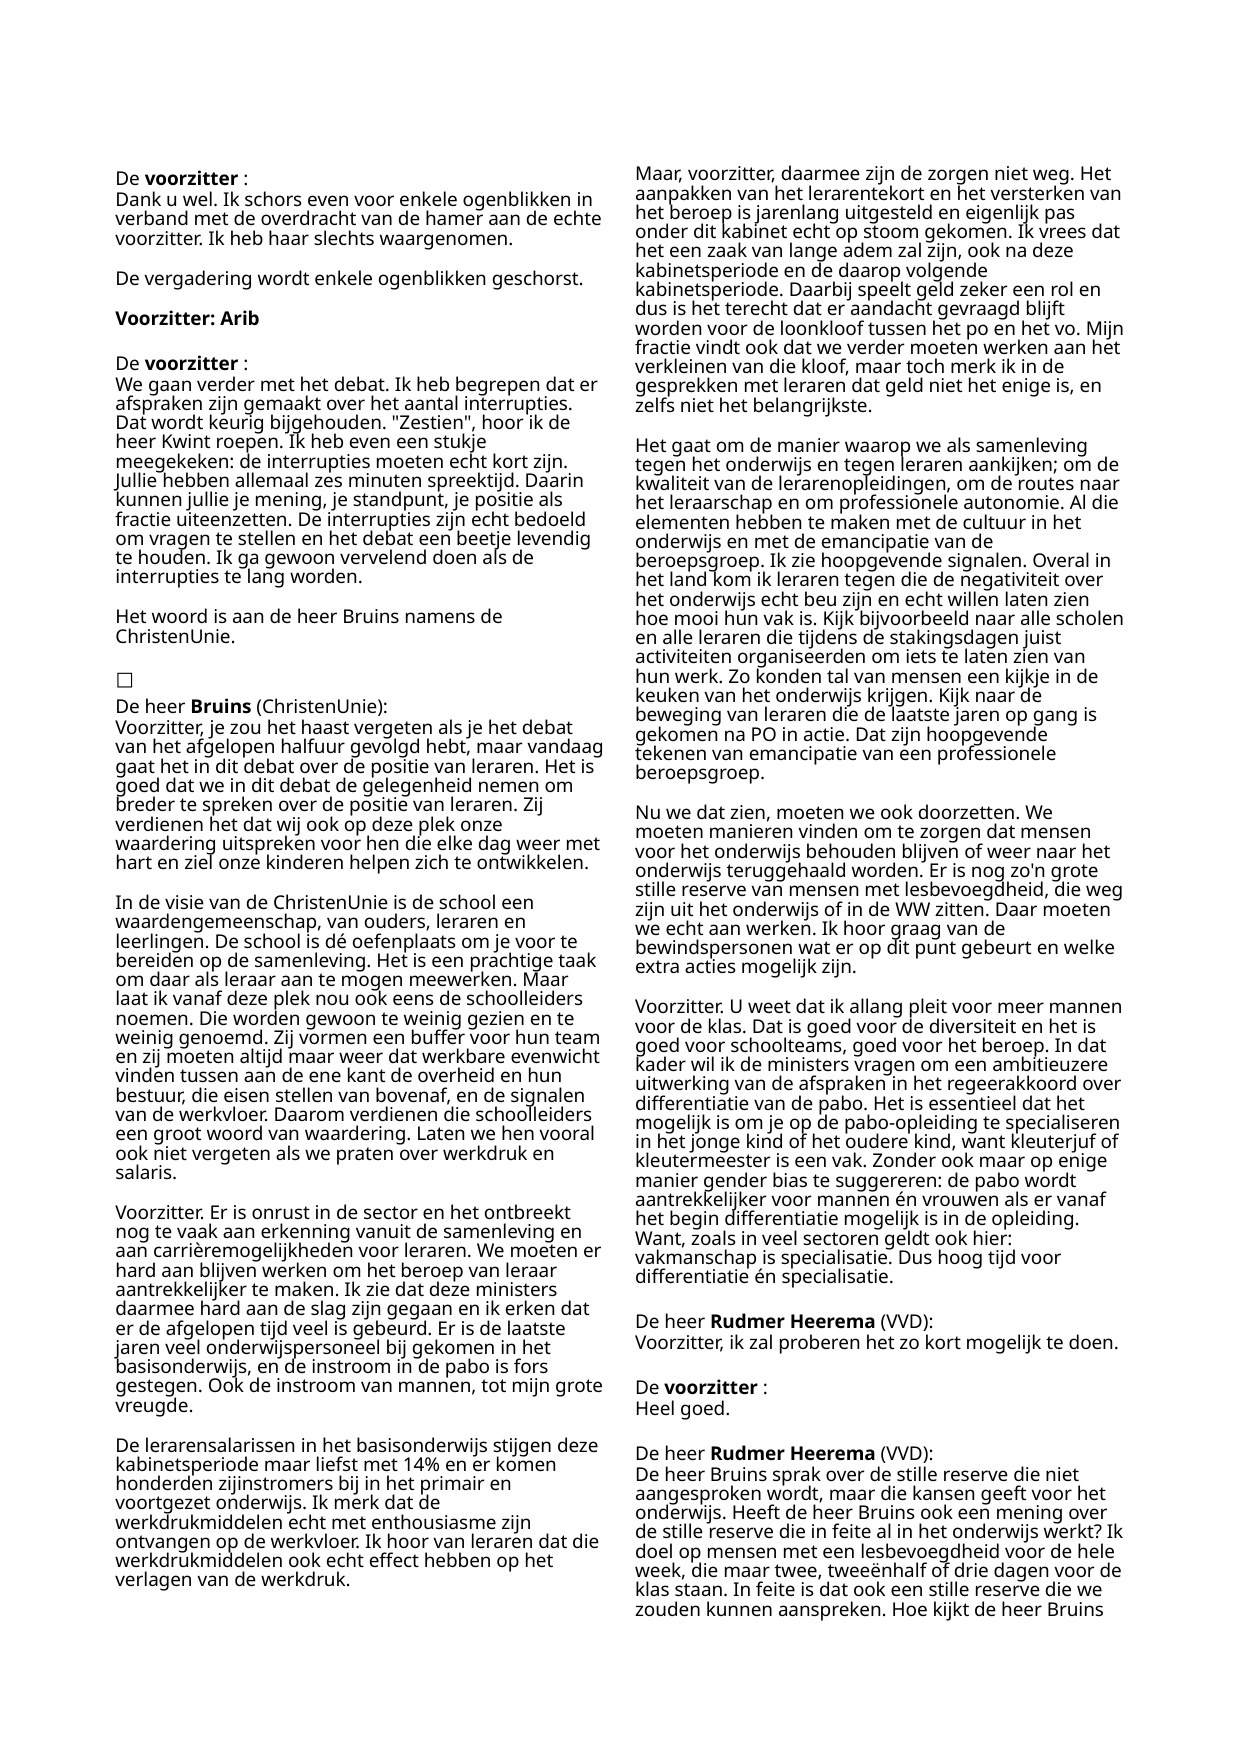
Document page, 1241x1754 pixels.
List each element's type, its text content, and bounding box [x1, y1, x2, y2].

text Voorzitter, ik zal proberen het zo kort mogelijk te doen. [635, 1334, 1125, 1353]
text De voorzitter : [115, 165, 605, 191]
text We gaan verder met het debat. Ik heb begrepen dat er afspraken zijn gemaakt over het aantal interrupties. Dat wordt keurig bijgehouden. "Zestien", hoor ik de heer Kwint roepen. Ik heb even een stukje meegekeken: de interrupties moeten echt kort zijn. Jullie hebben allemaal zes minuten spreektijd. Daarin kunnen jullie je mening, je standpunt, je positie als fractie uiteenzetten. De interrupties zijn echt bedoeld om vragen te stellen en het debat een beetje levendig te houden. Ik ga gewoon vervelend doen als de interrupties te lang worden. [115, 376, 605, 588]
text De voorzitter : [115, 350, 605, 376]
text Voorzitter. U weet dat ik allang pleit voor meer mannen voor de klas. Dat is goed voor de diversiteit en het is goed voor schoolteams, goed voor het beroep. In dat kader wil ik de ministers vragen om een ambitieuzere uitwerking van de afspraken in het regeerakkoord over differentiatie van de pabo. Het is essentieel dat het mogelijk is om je op de pabo-opleiding te specialiseren in het jonge kind of het oudere kind, want kleuterjuf of kleutermeester is een vak. Zonder ook maar op enige manier gender bias te suggereren: de pabo wordt aantrekkelijker voor mannen én vrouwen als er vanaf het begin differentiatie mogelijk is in de opleiding. Want, zoals in veel sectoren geldt ook hier: vakmanschap is specialisatie. Dus hoog tijd voor differentiatie én specialisatie. [635, 998, 1125, 1287]
text Het woord is aan de heer Bruins namens de ChristenUnie. [115, 608, 605, 647]
text De heer Bruins sprak over de stille reserve die niet aangesproken wordt, maar die kansen geeft voor het onderwijs. Heeft de heer Bruins ook een mening over de stille reserve die in feite al in het onderwijs werkt? Ik doel op mensen met een lesbevoegdheid voor de hele week, die maar twee, tweeënhalf of drie dagen voor de klas staan. In feite is dat ook een stille reserve die we zouden kunnen aanspreken. Hoe kijkt de heer Bruins [635, 1466, 1125, 1620]
text Het gaat om de manier waarop we als samenleving tegen het onderwijs en tegen leraren aankijken; om de kwaliteit van de lerarenopleidingen, om de routes naar het leraarschap en om professionele autonomie. Al die elementen hebben te maken met de cultuur in het onderwijs en met de emancipatie van de beroepsgroep. Ik zie hoopgevende signalen. Overal in het land kom ik leraren tegen die de negativiteit over het onderwijs echt beu zijn en echt willen laten zien hoe mooi hun vak is. Kijk bijvoorbeeld naar alle scholen en alle leraren die tijdens de stakingsdagen juist activiteiten organiseerden om iets te laten zien van hun werk. Zo konden tal van mensen een kijkje in de keuken van het onderwijs krijgen. Kijk naar de beweging van leraren die de laatste jaren op gang is gekomen na PO in actie. Dat zijn hoopgevende tekenen van emancipatie van een professionele beroepsgroep. [635, 437, 1125, 783]
text Voorzitter. Er is onrust in de sector en het ontbreekt nog te vaak aan erkenning vanuit de samenleving en aan carrièremogelijkheden voor leraren. We moeten er hard aan blijven werken om het beroep van leraar aantrekkelijker te maken. Ik zie dat deze ministers daarmee hard aan de slag zijn gegaan en ik erken dat er de afgelopen tijd veel is gebeurd. Er is de laatste jaren veel onderwijspersoneel bij gekomen in het basisonderwijs, en de instroom in de pabo is fors gestegen. Ook de instroom van mannen, tot mijn grote vreugde. [115, 1204, 605, 1416]
text Heel goed. [635, 1400, 1125, 1419]
text ⬜ [115, 668, 605, 693]
text De heer Rudmer Heerema (VVD): [635, 1308, 1125, 1334]
text De voorzitter : [635, 1374, 1125, 1400]
text Nu we dat zien, moeten we ook doorzetten. We moeten manieren vinden om te zorgen dat mensen voor het onderwijs behouden blijven of weer naar het onderwijs teruggehaald worden. Er is nog zo'n grote stille reserve van mensen met lesbevoegdheid, die weg zijn uit het onderwijs of in de WW zitten. Daar moeten we echt aan werken. Ik hoor graag van de bewindspersonen wat er op dit punt gebeurt en welke extra acties mogelijk zijn. [635, 804, 1125, 978]
text De vergadering wordt enkele ogenblikken geschorst. [115, 270, 605, 289]
text Maar, voorzitter, daarmee zijn de zorgen niet weg. Het aanpakken van het lerarentekort en het versterken van het beroep is jarenlang uitgesteld en eigenlijk pas onder dit kabinet echt op stoom gekomen. Ik vrees dat het een zaak van lange adem zal zijn, ook na deze kabinetsperiode en de daarop volgende kabinetsperiode. Daarbij speelt geld zeker een rol en dus is het terecht dat er aandacht gevraagd blijft worden voor de loonkloof tussen het po en het vo. Mijn fractie vindt ook dat we verder moeten werken aan het verkleinen van die kloof, maar toch merk ik in de gesprekken met leraren dat geld niet het enige is, en zelfs niet het belangrijkste. [635, 165, 1125, 416]
text De lerarensalarissen in het basisonderwijs stijgen deze kabinetsperiode maar liefst met 14% en er komen honderden zijinstromers bij in het primair en voortgezet onderwijs. Ik merk dat de werkdrukmiddelen echt met enthousiasme zijn ontvangen op de werkvloer. Ik hoor van leraren dat die werkdrukmiddelen ook echt effect hebben op het verlagen van de werkdruk. [115, 1437, 605, 1591]
text Dank u wel. Ik schors even voor enkele ogenblikken in verband met de overdracht van de hamer aan de echte voorzitter. Ik heb haar slechts waargenomen. [115, 191, 605, 249]
text Voorzitter, je zou het haast vergeten als je het debat van het afgelopen halfuur gevolgd hebt, maar vandaag gaat het in dit debat over de positie van leraren. Het is goed dat we in dit debat de gelegenheid nemen om breder te spreken over de positie van leraren. Zij verdienen het dat wij ook op deze plek onze waardering uitspreken voor hen die elke dag weer met hart en ziel onze kinderen helpen zich te ontwikkelen. [115, 719, 605, 873]
text De heer Rudmer Heerema (VVD): [635, 1440, 1125, 1466]
text In de visie van de ChristenUnie is de school een waardengemeenschap, van ouders, leraren en leerlingen. De school is dé oefenplaats om je voor te bereiden op de samenleving. Het is een prachtige taak om daar als leraar aan te mogen meewerken. Maar laat ik vanaf deze plek nou ook eens de schoolleiders noemen. Die worden gewoon te weinig gezien en te weinig genoemd. Zij vormen een buffer voor hun team en zij moeten altijd maar weer dat werkbare evenwicht vinden tussen aan de ene kant de overheid en hun bestuur, die eisen stellen van bovenaf, en de signalen van de werkvloer. Daarom verdienen die schoolleiders een groot woord van waardering. Laten we hen vooral ook niet vergeten als we praten over werkdruk en salaris. [115, 894, 605, 1183]
text De heer Bruins (ChristenUnie): [115, 693, 605, 719]
text Voorzitter: Arib [115, 310, 605, 329]
